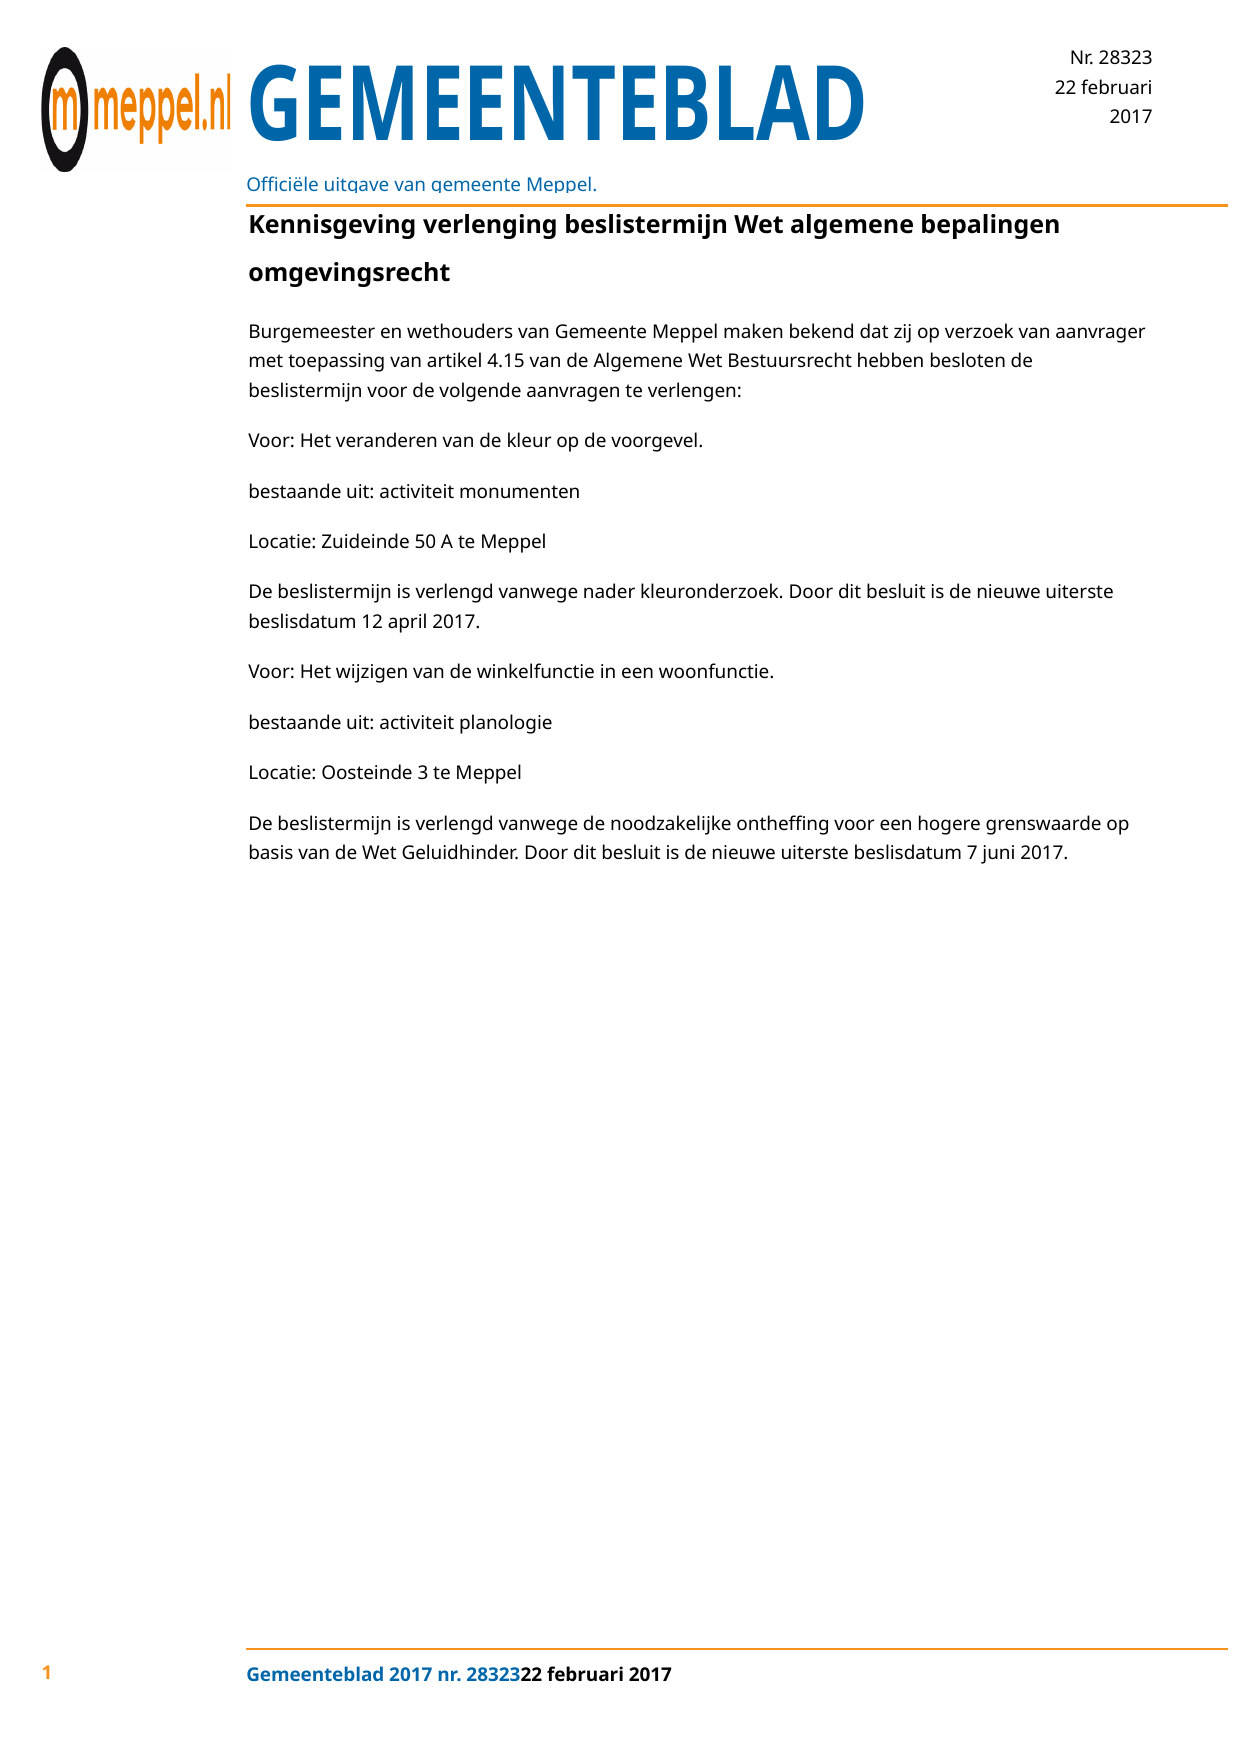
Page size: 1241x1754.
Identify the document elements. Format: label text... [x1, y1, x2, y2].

text Burgemeester en wethouders van Gemeente Meppel maken bekend dat zij op verzoek van aanvrager met toepassing van artikel 4.15 van de Algemene Wet Bestuursrecht hebben besloten de beslistermijn voor de volgende aanvragen te verlengen: [248, 318, 1152, 403]
text Locatie: Zuideinde 50 A te Meppel [248, 528, 1152, 554]
text De beslistermijn is verlengd vanwege de noodzakelijke ontheffing voor een hogere grenswaarde op basis van de Wet Geluidhinder. Door dit besluit is de nieuwe uiterste beslisdatum 7 juni 2017. [248, 810, 1152, 865]
text De beslistermijn is verlengd vanwege nader kleuronderzoek. Door dit besluit is de nieuwe uiterste beslisdatum 12 april 2017. [248, 579, 1152, 634]
text Voor: Het wijzigen van de winkelfunctie in een woonfunctie. [248, 659, 1152, 684]
text bestaande uit: activiteit monumenten [248, 478, 1152, 504]
text Locatie: Oosteinde 3 te Meppel [248, 759, 1152, 785]
picture [41, 47, 231, 172]
text Kennisgeving verlenging beslistermijn Wet algemene bepalingen omgevingsrecht [248, 207, 1152, 288]
text bestaande uit: activiteit planologie [248, 709, 1152, 735]
text Voor: Het veranderen van de kleur op de voorgevel. [248, 427, 1152, 453]
